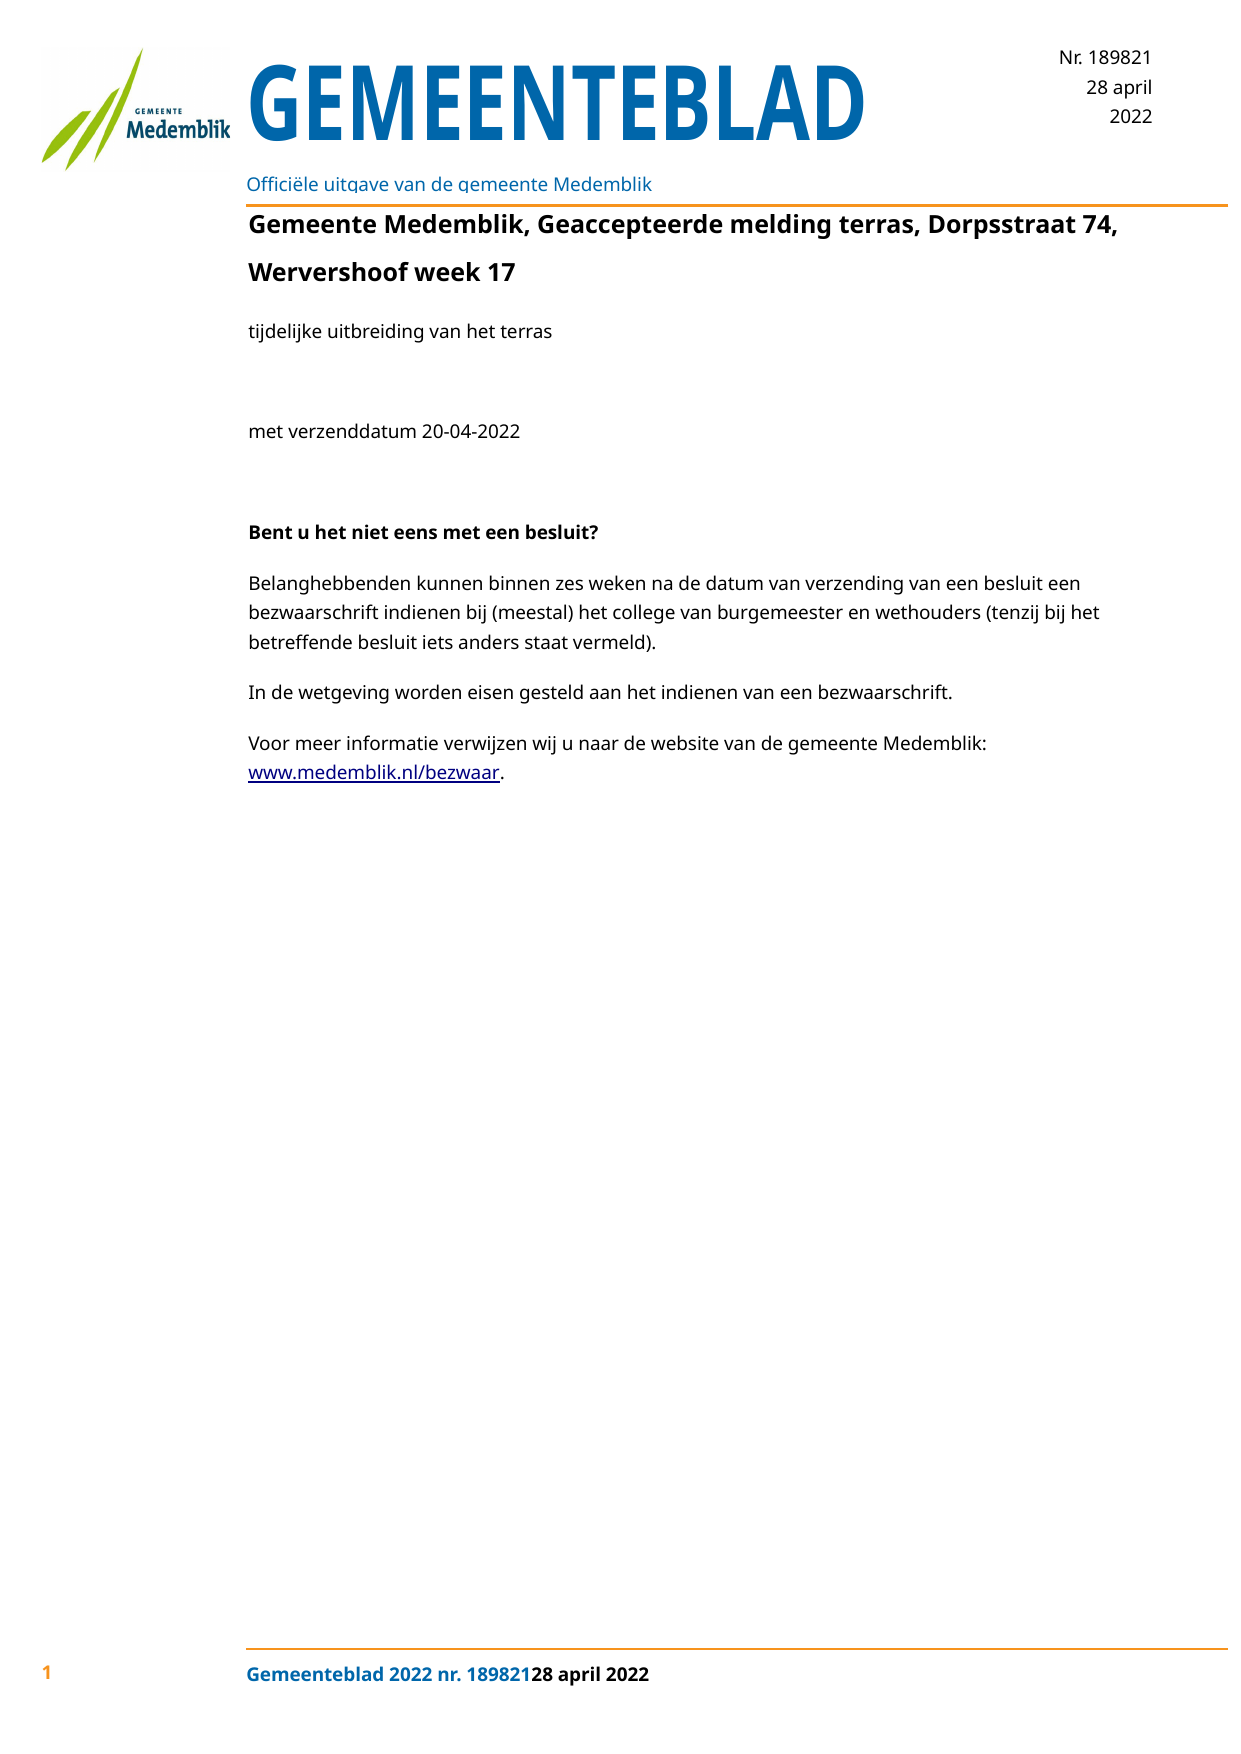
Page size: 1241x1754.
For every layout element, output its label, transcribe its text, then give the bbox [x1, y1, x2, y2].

text Gemeente Medemblik, Geaccepteerde melding terras, Dorpsstraat 74, Wervershoof week 17 [248, 207, 1152, 288]
text Bent u het niet eens met een besluit? [248, 519, 1152, 545]
text In de wetgeving worden eisen gesteld aan het indienen van een bezwaarschrift. [248, 679, 1152, 705]
text met verzenddatum 20-04-2022 [248, 419, 1152, 444]
text tijdelijke uitbreiding van het terras [248, 318, 1152, 344]
text Voor meer informatie verwijzen wij u naar de website van de gemeente Medemblik: www.medemblik.nl/bezwaar. [248, 730, 1152, 785]
text Belanghebbenden kunnen binnen zes weken na de datum van verzending van een besluit een bezwaarschrift indienen bij (meestal) het college van burgemeester en wethouders (tenzij bij het betreffende besluit iets anders staat vermeld). [248, 570, 1152, 655]
picture [41, 47, 231, 172]
